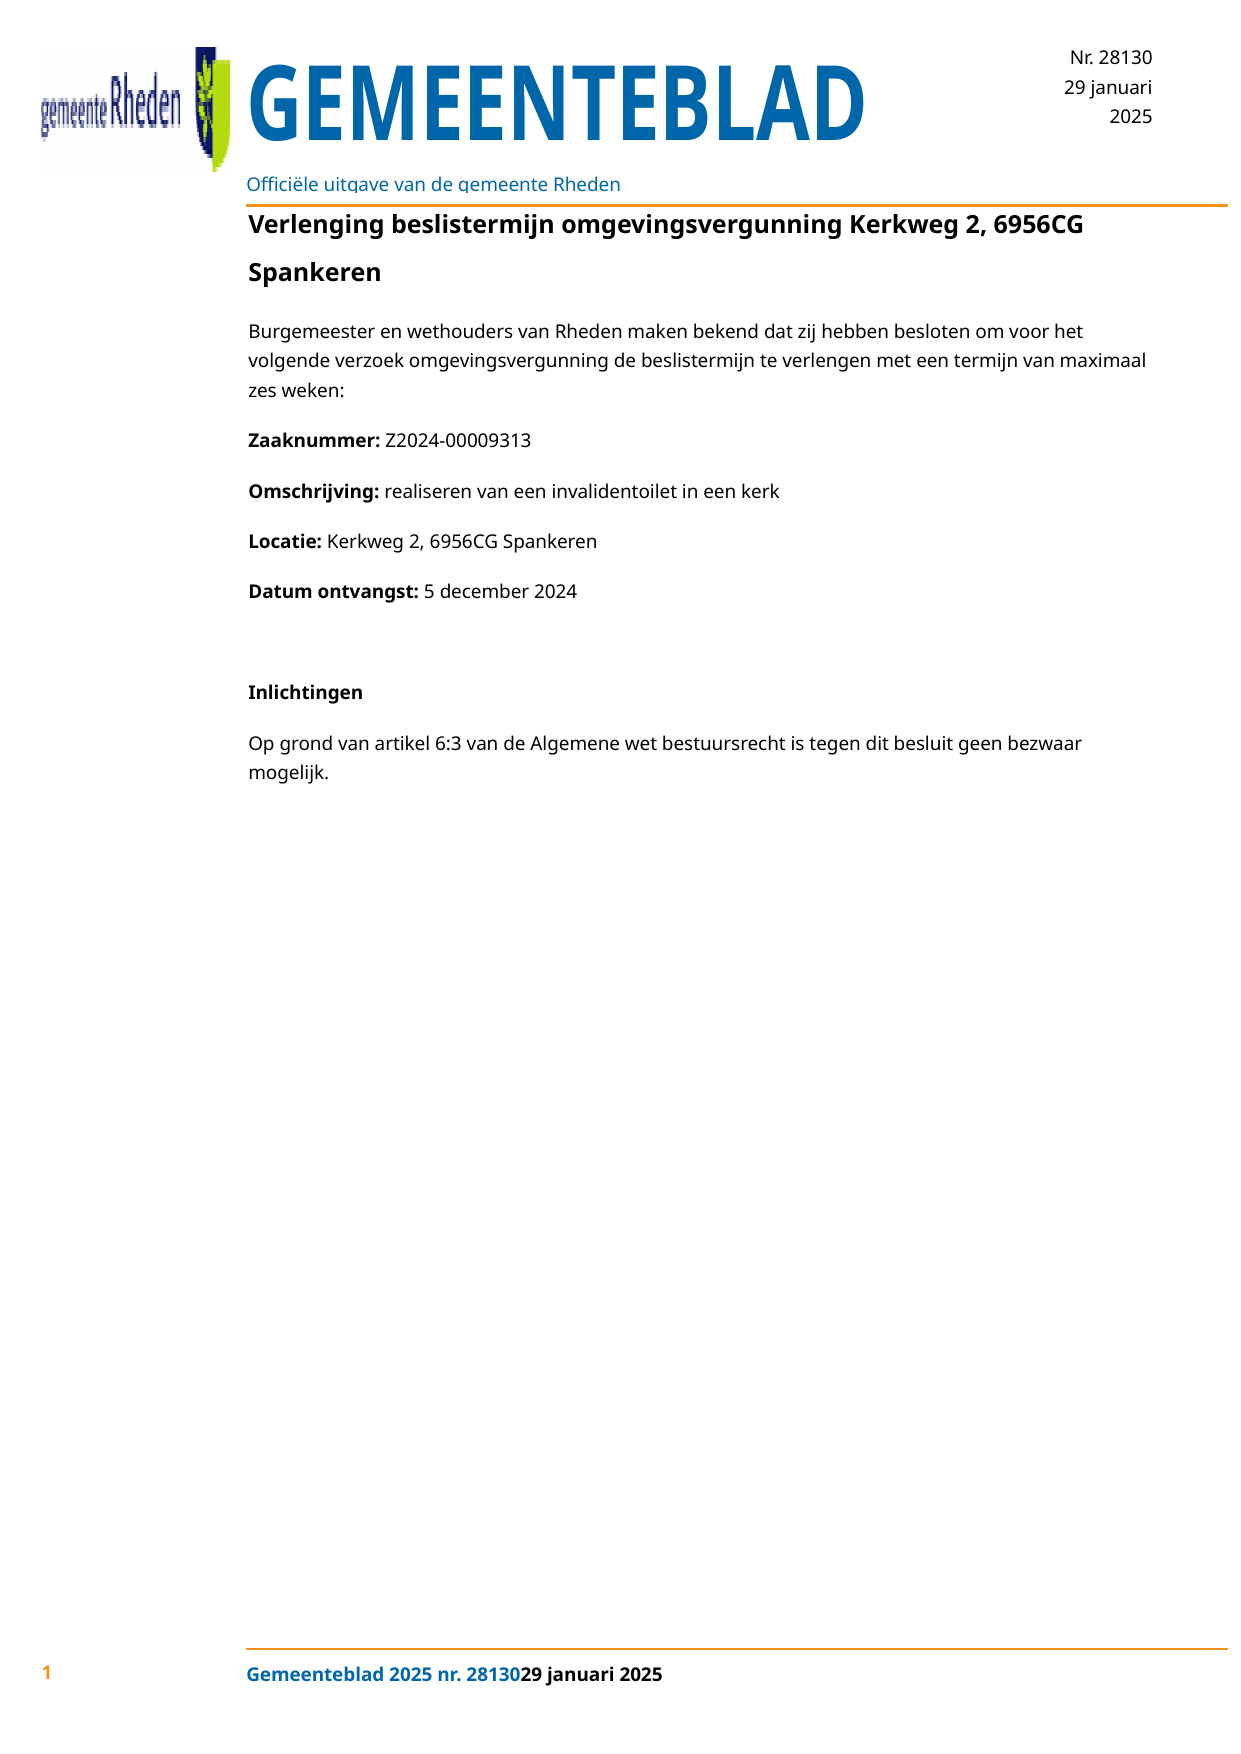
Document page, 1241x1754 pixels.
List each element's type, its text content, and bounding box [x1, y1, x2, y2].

text Omschrijving: realiseren van een invalidentoilet in een kerk [248, 478, 1152, 504]
text Op grond van artikel 6:3 van de Algemene wet bestuursrecht is tegen dit besluit geen bezwaar mogelijk. [248, 730, 1152, 785]
text Verlenging beslistermijn omgevingsvergunning Kerkweg 2, 6956CG Spankeren [248, 207, 1152, 288]
text Datum ontvangst: 5 december 2024 [248, 579, 1152, 604]
text Locatie: Kerkweg 2, 6956CG Spankeren [248, 528, 1152, 554]
text Zaaknummer: Z2024-00009313 [248, 427, 1152, 453]
picture [41, 47, 231, 172]
text Burgemeester en wethouders van Rheden maken bekend dat zij hebben besloten om voor het volgende verzoek omgevingsvergunning de beslistermijn te verlengen met een termijn van maximaal zes weken: [248, 318, 1152, 403]
text Inlichtingen [248, 679, 1152, 705]
